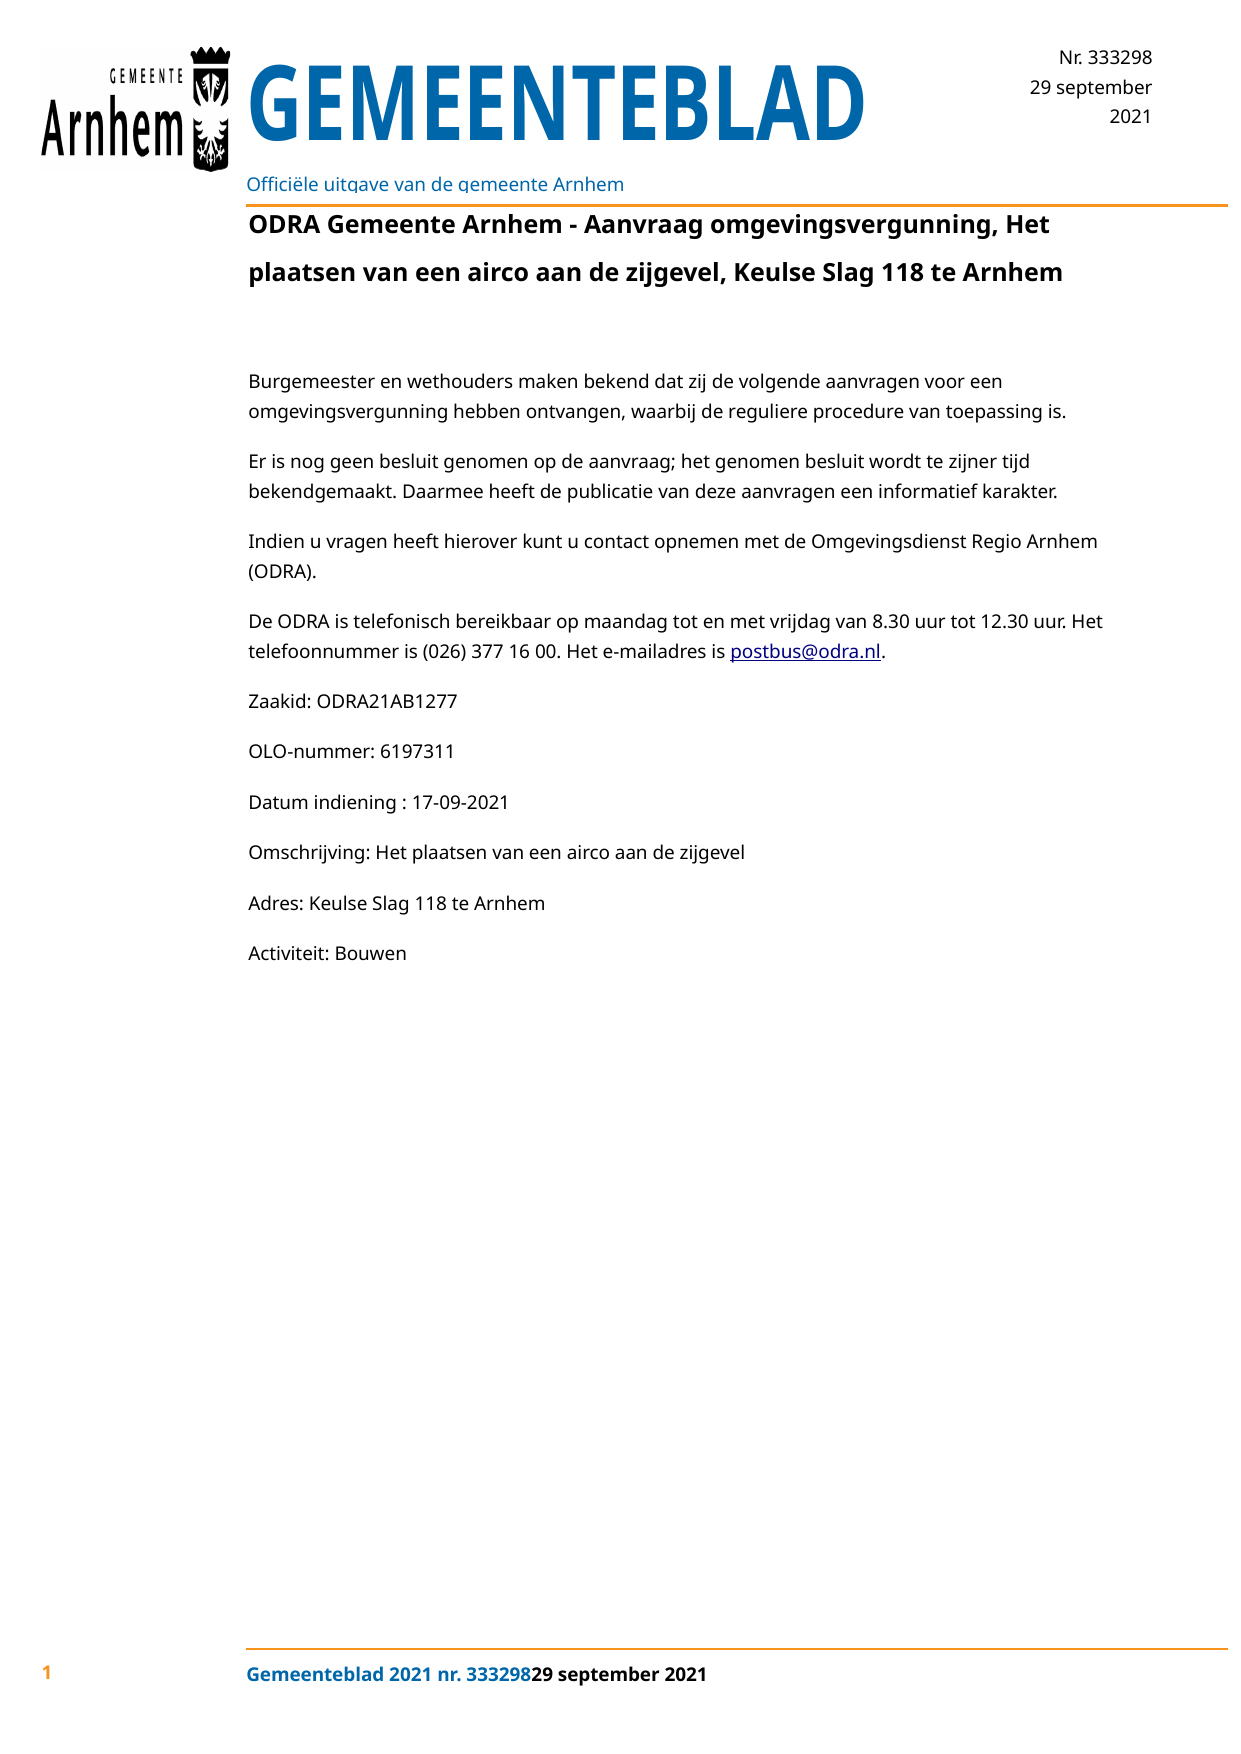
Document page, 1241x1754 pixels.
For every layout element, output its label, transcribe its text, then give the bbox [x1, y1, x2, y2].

text OLO-nummer: 6197311 [248, 739, 1152, 764]
text Adres: Keulse Slag 118 te Arnhem [248, 890, 1152, 916]
text De ODRA is telefonisch bereikbaar op maandag tot en met vrijdag van 8.30 uur tot 12.30 uur. Het telefoonnummer is (026) 377 16 00. Het e-mailadres is postbus@odra.nl. [248, 608, 1152, 664]
text Indien u vragen heeft hierover kunt u contact opnemen met de Omgevingsdienst Regio Arnhem (ODRA). [248, 528, 1152, 584]
text Datum indiening : 17-09-2021 [248, 789, 1152, 815]
text ODRA Gemeente Arnhem - Aanvraag omgevingsvergunning, Het plaatsen van een airco aan de zijgevel, Keulse Slag 118 te Arnhem [248, 207, 1152, 288]
picture [41, 47, 231, 172]
text Activiteit: Bouwen [248, 940, 1152, 966]
text Zaakid: ODRA21AB1277 [248, 688, 1152, 714]
text Omschrijving: Het plaatsen van een airco aan de zijgevel [248, 839, 1152, 865]
text Er is nog geen besluit genomen op de aanvraag; het genomen besluit wordt te zijner tijd bekendgemaakt. Daarmee heeft de publicatie van deze aanvragen een informatief karakter. [248, 448, 1152, 504]
text Burgemeester en wethouders maken bekend dat zij de volgende aanvragen voor een omgevingsvergunning hebben ontvangen, waarbij de reguliere procedure van toepassing is. [248, 368, 1152, 424]
